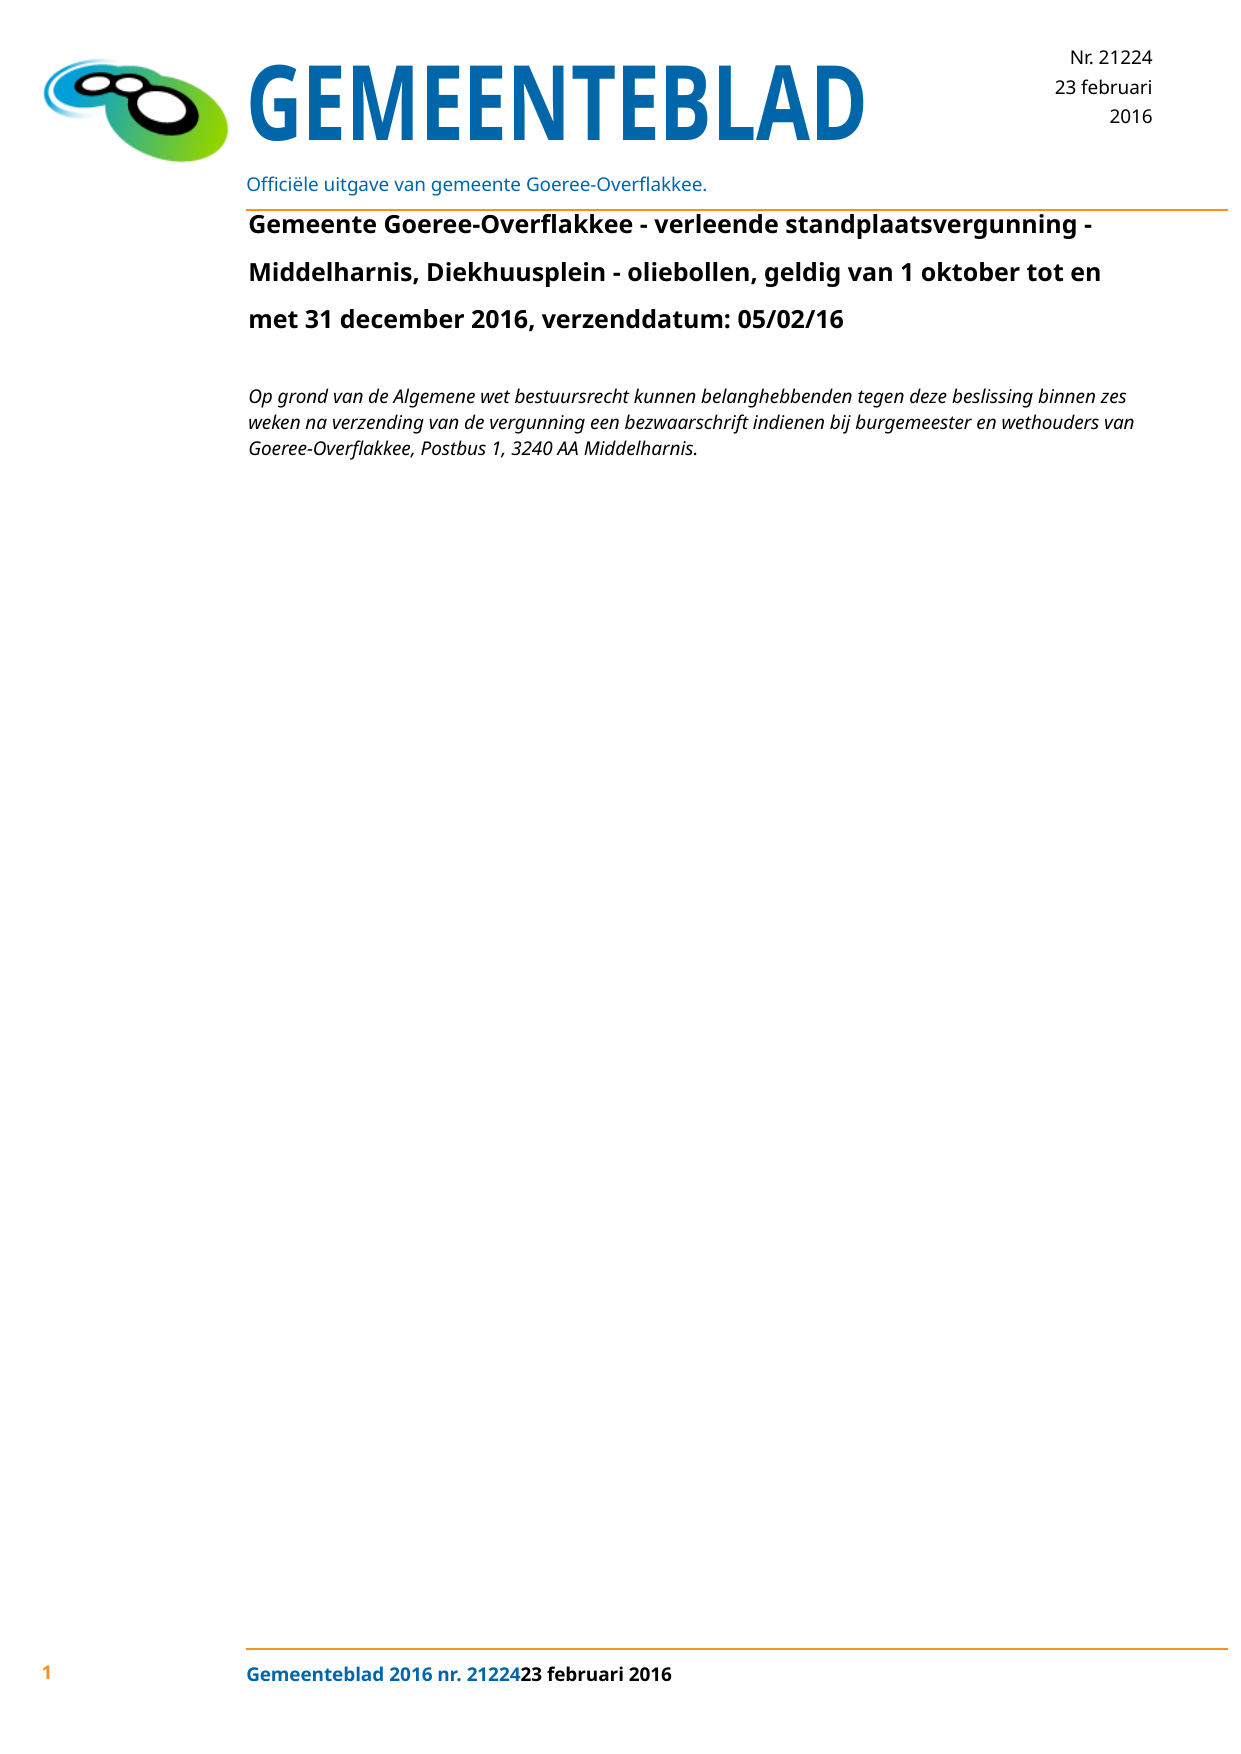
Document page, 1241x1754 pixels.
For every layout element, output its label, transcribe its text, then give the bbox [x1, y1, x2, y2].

text Op grond van de Algemene wet bestuursrecht kunnen belanghebbenden tegen deze beslissing binnen zes weken na verzending van de vergunning een bezwaarschrift indienen bij burgemeester en wethouders van Goeree-Overflakkee, Postbus 1, 3240 AA Middelharnis. [248, 384, 1152, 461]
text Gemeente Goeree-Overflakkee - verleende standplaatsvergunning - Middelharnis, Diekhuusplein - oliebollen, geldig van 1 oktober tot en met 31 december 2016, verzenddatum: 05/02/16 [248, 211, 1152, 336]
picture [41, 47, 231, 172]
